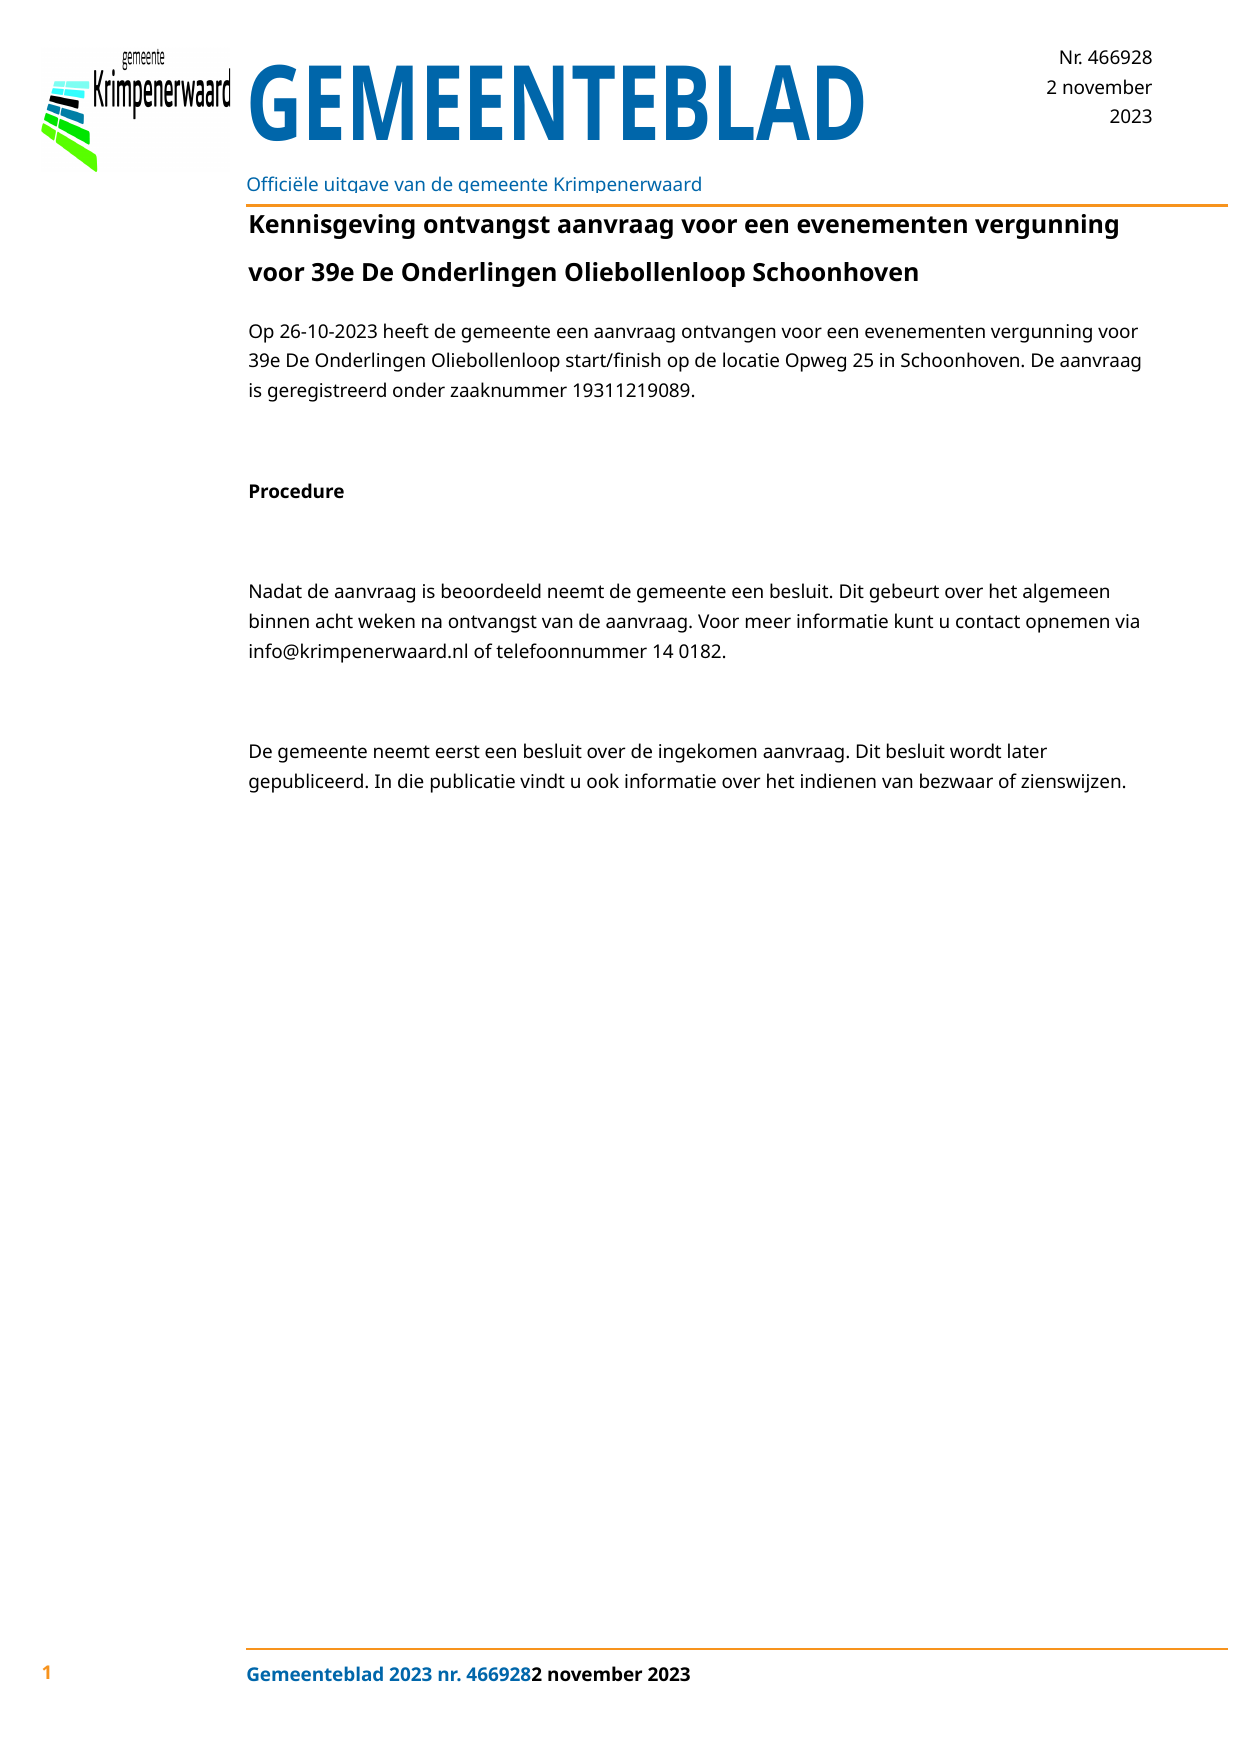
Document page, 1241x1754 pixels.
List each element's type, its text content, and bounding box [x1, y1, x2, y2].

picture [41, 47, 231, 172]
text Kennisgeving ontvangst aanvraag voor een evenementen vergunning voor 39e De Onderlingen Oliebollenloop Schoonhoven [248, 207, 1152, 288]
text Nadat de aanvraag is beoordeeld neemt de gemeente een besluit. Dit gebeurt over het algemeen binnen acht weken na ontvangst van de aanvraag. Voor meer informatie kunt u contact opnemen via info@krimpenerwaard.nl of telefoonnummer 14 0182. [248, 579, 1152, 664]
text De gemeente neemt eerst een besluit over de ingekomen aanvraag. Dit besluit wordt later gepubliceerd. In die publicatie vindt u ook informatie over het indienen van bezwaar of zienswijzen. [248, 739, 1152, 794]
text Op 26-10-2023 heeft de gemeente een aanvraag ontvangen voor een evenementen vergunning voor 39e De Onderlingen Oliebollenloop start/finish op de locatie Opweg 25 in Schoonhoven. De aanvraag is geregistreerd onder zaaknummer 19311219089. [248, 318, 1152, 403]
text Procedure [248, 478, 1152, 504]
